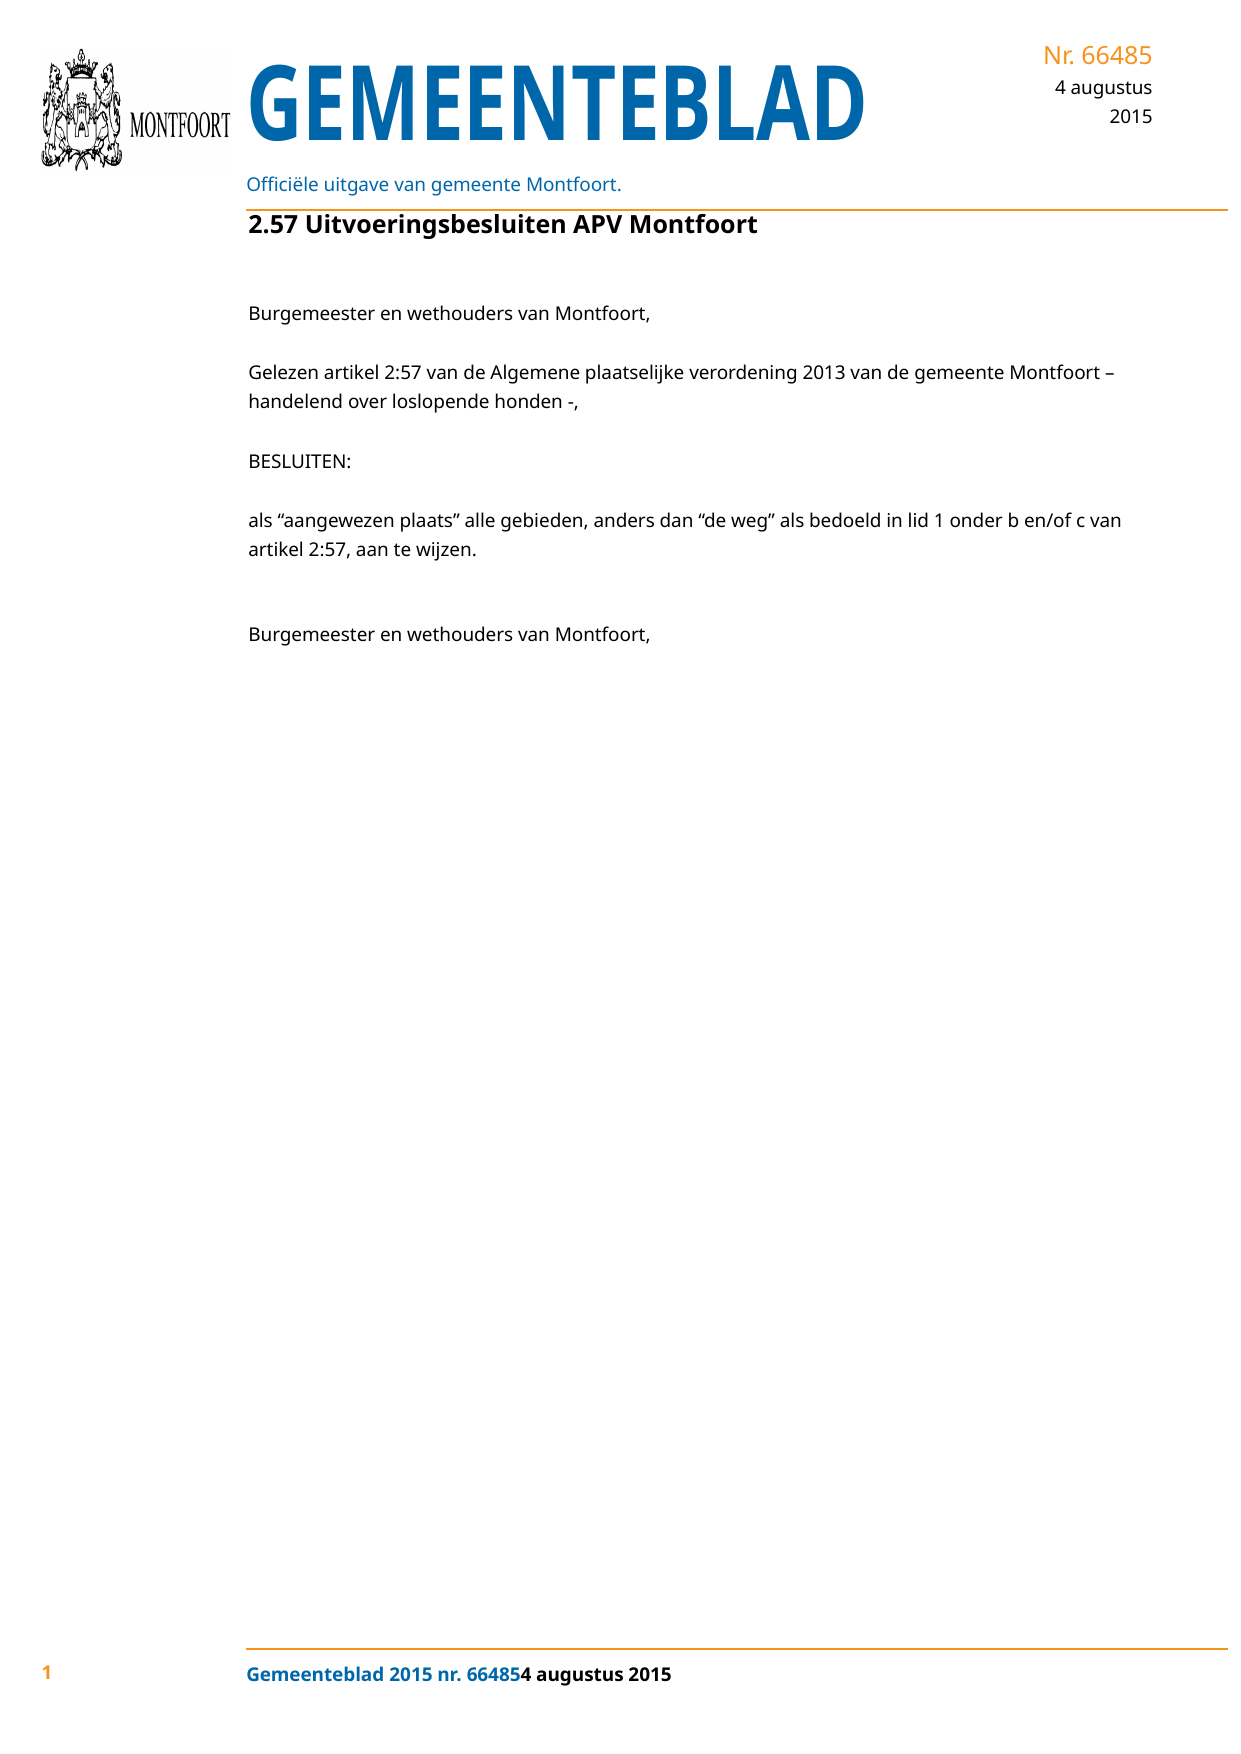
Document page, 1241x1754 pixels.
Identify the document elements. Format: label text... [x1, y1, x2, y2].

text BESLUITEN: [248, 448, 1152, 473]
picture [41, 47, 231, 172]
text Burgemeester en wethouders van Montfoort, [248, 621, 1152, 647]
text Burgemeester en wethouders van Montfoort, [248, 300, 1152, 326]
text Gelezen artikel 2:57 van de Algemene plaatselijke verordening 2013 van de gemeente Montfoort – handelend over loslopende honden -, [248, 359, 1152, 414]
text 2.57 Uitvoeringsbesluiten APV Montfoort [248, 211, 1152, 241]
text als “aangewezen plaats” alle gebieden, anders dan “de weg” als bedoeld in lid 1 onder b en/of c van artikel 2:57, aan te wijzen. [248, 507, 1152, 562]
